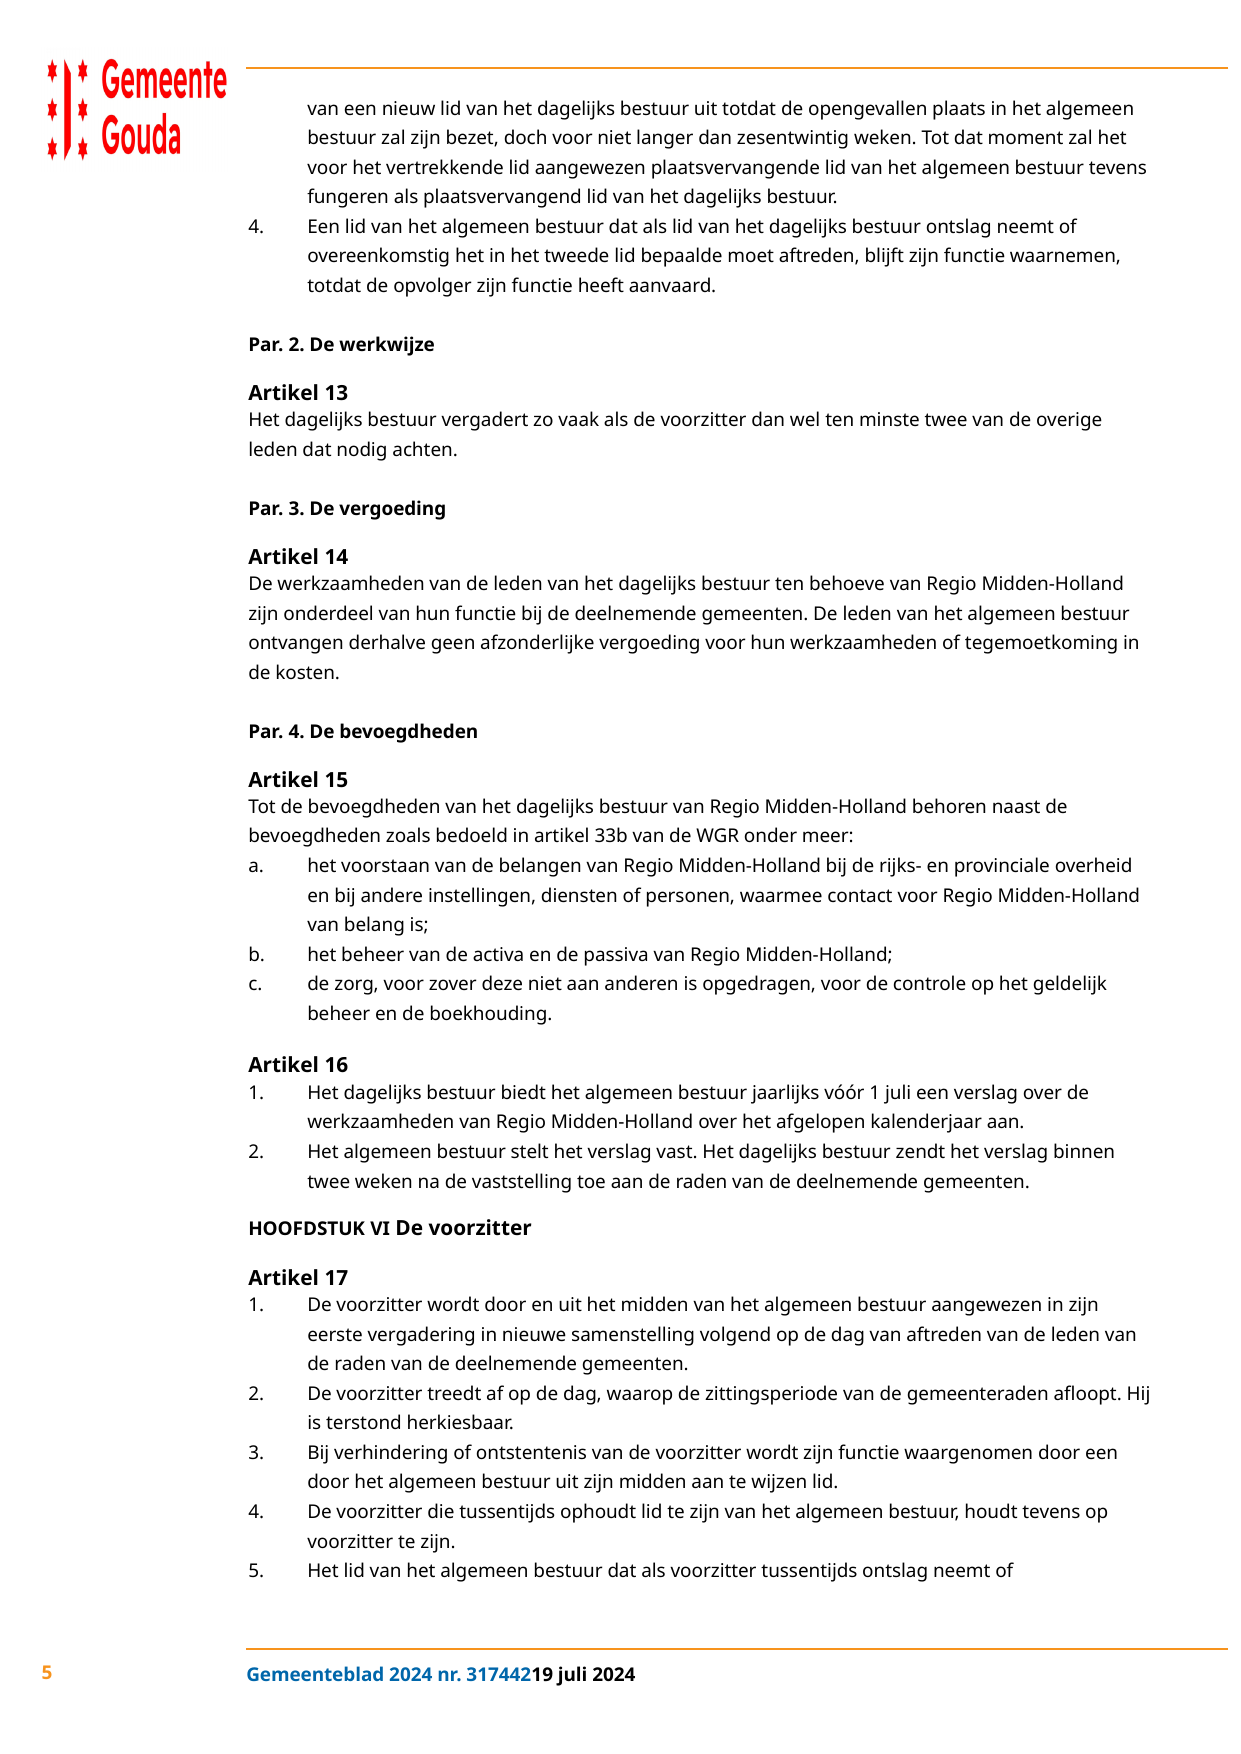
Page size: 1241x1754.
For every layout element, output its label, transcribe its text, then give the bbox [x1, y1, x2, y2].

text HOOFDSTUK VI De voorzitter [248, 1213, 1152, 1242]
text Par. 4. De bevoegdheden [248, 718, 1152, 744]
text Artikel 14 [248, 542, 1152, 570]
list De voorzitter treedt af op de dag, waarop de zittingsperiode van de gemeenteraden afloopt. Hij is terstond herkiesbaar. [248, 1380, 1152, 1435]
list Het lid van het algemeen bestuur dat als voorzitter tussentijds ontslag neemt of [248, 1557, 1152, 1583]
list het voorstaan van de belangen van Regio Midden-Holland bij de rijks- en provinciale overheid en bij andere instellingen, diensten of personen, waarmee contact voor Regio Midden-Holland van belang is; [248, 852, 1152, 937]
text Artikel 13 [248, 378, 1152, 406]
text Par. 2. De werkwijze [248, 331, 1152, 357]
list Het algemeen bestuur stelt het verslag vast. Het dagelijks bestuur zendt het verslag binnen twee weken na de vaststelling toe aan de raden van de deelnemende gemeenten. [248, 1138, 1152, 1193]
list Het dagelijks bestuur biedt het algemeen bestuur jaarlijks vóór 1 juli een verslag over de werkzaamheden van Regio Midden-Holland over het afgelopen kalenderjaar aan. [248, 1079, 1152, 1134]
list het beheer van de activa en de passiva van Regio Midden-Holland; [248, 941, 1152, 967]
list van een nieuw lid van het dagelijks bestuur uit totdat de opengevallen plaats in het algemeen bestuur zal zijn bezet, doch voor niet langer dan zesentwintig weken. Tot dat moment zal het voor het vertrekkende lid aangewezen plaatsvervangende lid van het algemeen bestuur tevens fungeren als plaatsvervangend lid van het dagelijks bestuur. [248, 95, 1152, 209]
text Tot de bevoegdheden van het dagelijks bestuur van Regio Midden-Holland behoren naast de bevoegdheden zoals bedoeld in artikel 33b van de WGR onder meer: [248, 793, 1152, 848]
text Par. 3. De vergoeding [248, 495, 1152, 521]
text Het dagelijks bestuur vergadert zo vaak als de voorzitter dan wel ten minste twee van de overige leden dat nodig achten. [248, 406, 1152, 462]
list Bij verhindering of ontstentenis van de voorzitter wordt zijn functie waargenomen door een door het algemeen bestuur uit zijn midden aan te wijzen lid. [248, 1439, 1152, 1494]
text Artikel 17 [248, 1263, 1152, 1291]
list Een lid van het algemeen bestuur dat als lid van het dagelijks bestuur ontslag neemt of overeenkomstig het in het tweede lid bepaalde moet aftreden, blijft zijn functie waarnemen, totdat de opvolger zijn functie heeft aanvaard. [248, 213, 1152, 298]
text Artikel 16 [248, 1051, 1152, 1079]
picture [41, 47, 231, 172]
list De voorzitter die tussentijds ophoudt lid te zijn van het algemeen bestuur, houdt tevens op voorzitter te zijn. [248, 1498, 1152, 1553]
list De voorzitter wordt door en uit het midden van het algemeen bestuur aangewezen in zijn eerste vergadering in nieuwe samenstelling volgend op de dag van aftreden van de leden van de raden van de deelnemende gemeenten. [248, 1291, 1152, 1376]
list de zorg, voor zover deze niet aan anderen is opgedragen, voor de controle op het geldelijk beheer en de boekhouding. [248, 971, 1152, 1026]
text De werkzaamheden van de leden van het dagelijks bestuur ten behoeve van Regio Midden-Holland zijn onderdeel van hun functie bij de deelnemende gemeenten. De leden van het algemeen bestuur ontvangen derhalve geen afzonderlijke vergoeding voor hun werkzaamheden of tegemoetkoming in de kosten. [248, 570, 1152, 685]
text Artikel 15 [248, 765, 1152, 793]
